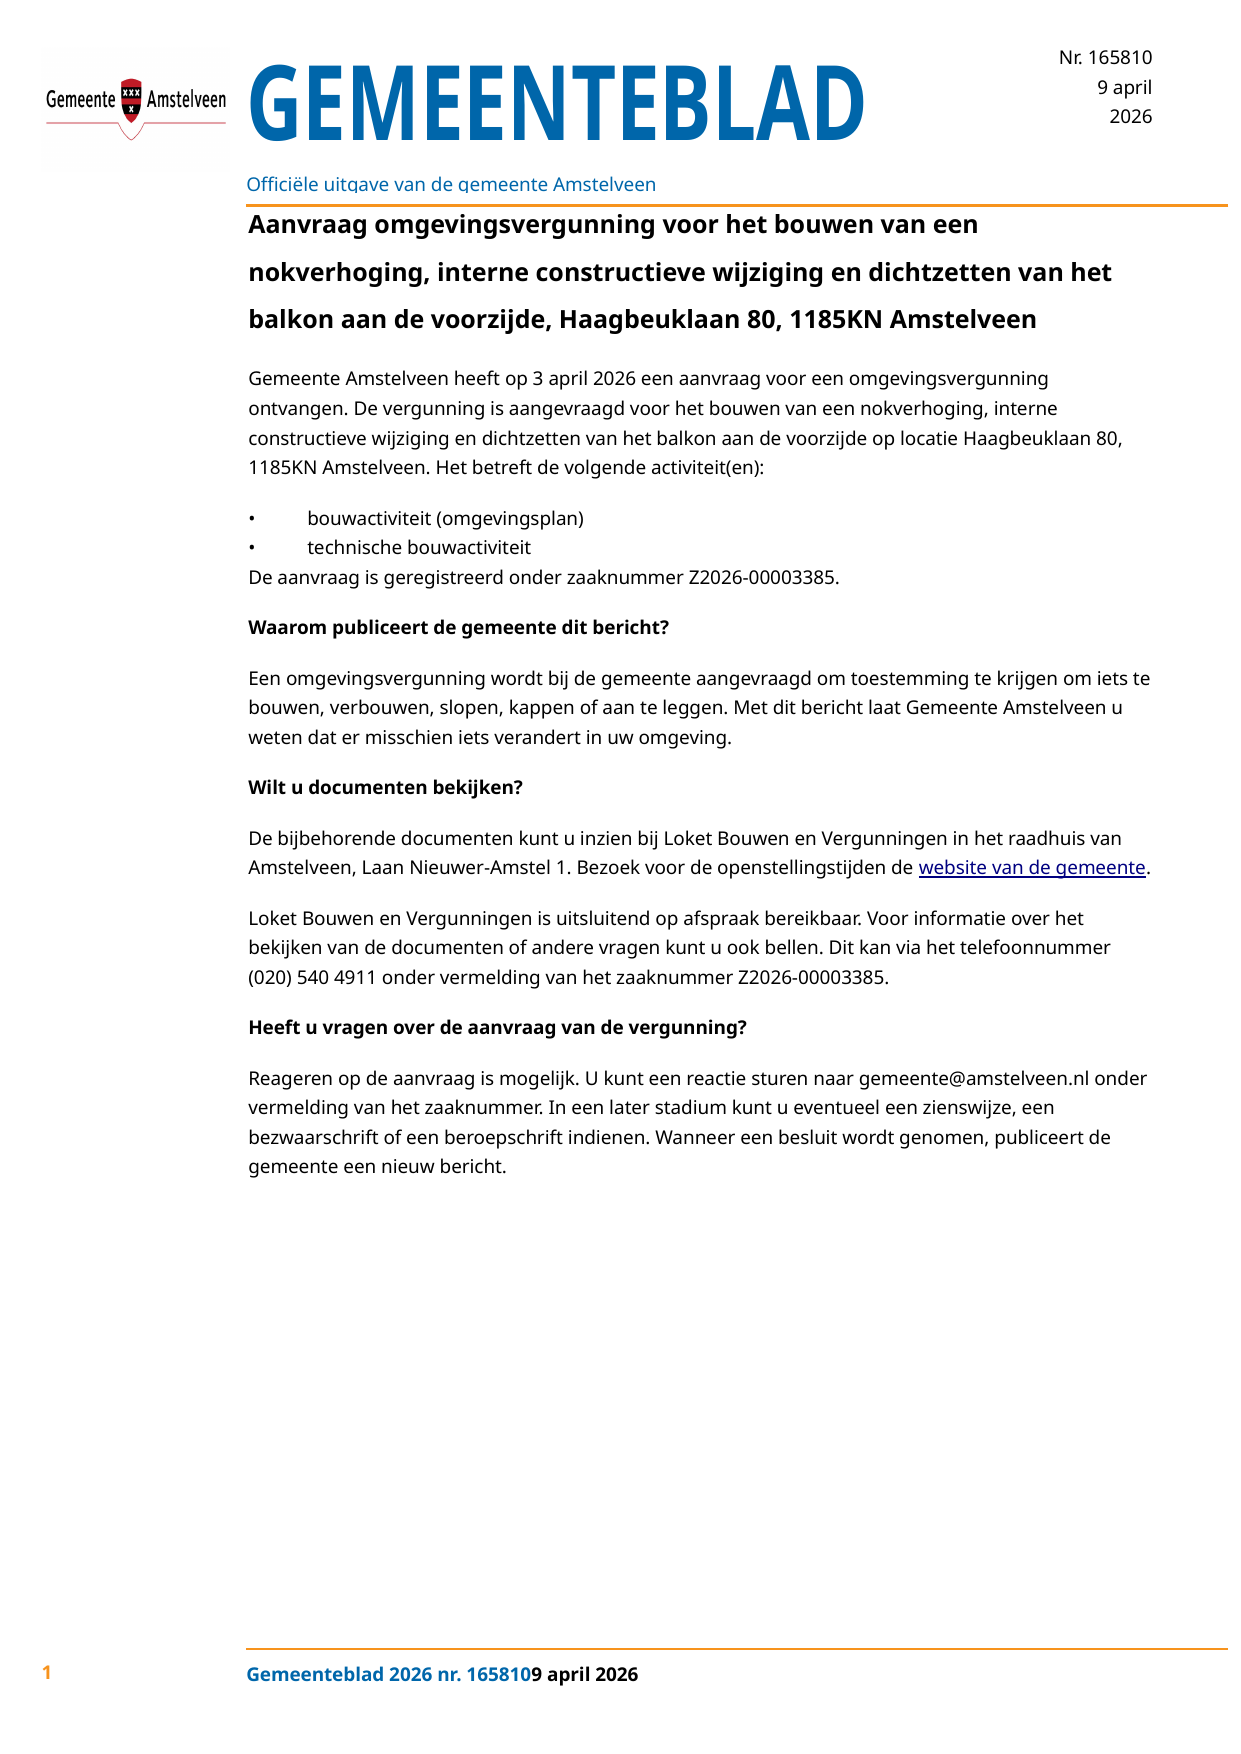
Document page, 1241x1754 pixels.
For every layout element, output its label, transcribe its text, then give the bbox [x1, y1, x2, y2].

text Een omgevingsvergunning wordt bij de gemeente aangevraagd om toestemming te krijgen om iets te bouwen, verbouwen, slopen, kappen of aan te leggen. Met dit bericht laat Gemeente Amstelveen u weten dat er misschien iets verandert in uw omgeving. [248, 665, 1152, 749]
list technische bouwactiviteit [248, 534, 1152, 560]
picture [41, 47, 231, 172]
text Aanvraag omgevingsvergunning voor het bouwen van een nokverhoging, interne constructieve wijziging en dichtzetten van het balkon aan de voorzijde, Haagbeuklaan 80, 1185KN Amstelveen [248, 207, 1152, 336]
text Reageren op de aanvraag is mogelijk. U kunt een reactie sturen naar gemeente@amstelveen.nl onder vermelding van het zaaknummer. In een later stadium kunt u eventueel een zienswijze, een bezwaarschrift of een beroepschrift indienen. Wanneer een besluit wordt genomen, publiceert de gemeente een nieuw bericht. [248, 1065, 1152, 1179]
list bouwactiviteit (omgevingsplan) [248, 505, 1152, 530]
text De bijbehorende documenten kunt u inzien bij Loket Bouwen en Vergunningen in het raadhuis van Amstelveen, Laan Nieuwer-Amstel 1. Bezoek voor de openstellingstijden de website van de gemeente. [248, 825, 1152, 880]
text Heeft u vragen over de aanvraag van de vergunning? [248, 1014, 1152, 1040]
text Wilt u documenten bekijken? [248, 774, 1152, 800]
text Waarom publiceert de gemeente dit bericht? [248, 614, 1152, 640]
text Loket Bouwen en Vergunningen is uitsluitend op afspraak bereikbaar. Voor informatie over het bekijken van de documenten of andere vragen kunt u ook bellen. Dit kan via het telefoonnummer (020) 540 4911 onder vermelding van het zaaknummer Z2026-00003385. [248, 905, 1152, 989]
text De aanvraag is geregistreerd onder zaaknummer Z2026-00003385. [248, 564, 1152, 589]
text Gemeente Amstelveen heeft op 3 april 2026 een aanvraag voor een omgevingsvergunning ontvangen. De vergunning is aangevraagd voor het bouwen van een nokverhoging, interne constructieve wijziging en dichtzetten van het balkon aan de voorzijde op locatie Haagbeuklaan 80, 1185KN Amstelveen. Het betreft de volgende activiteit(en): [248, 366, 1152, 480]
